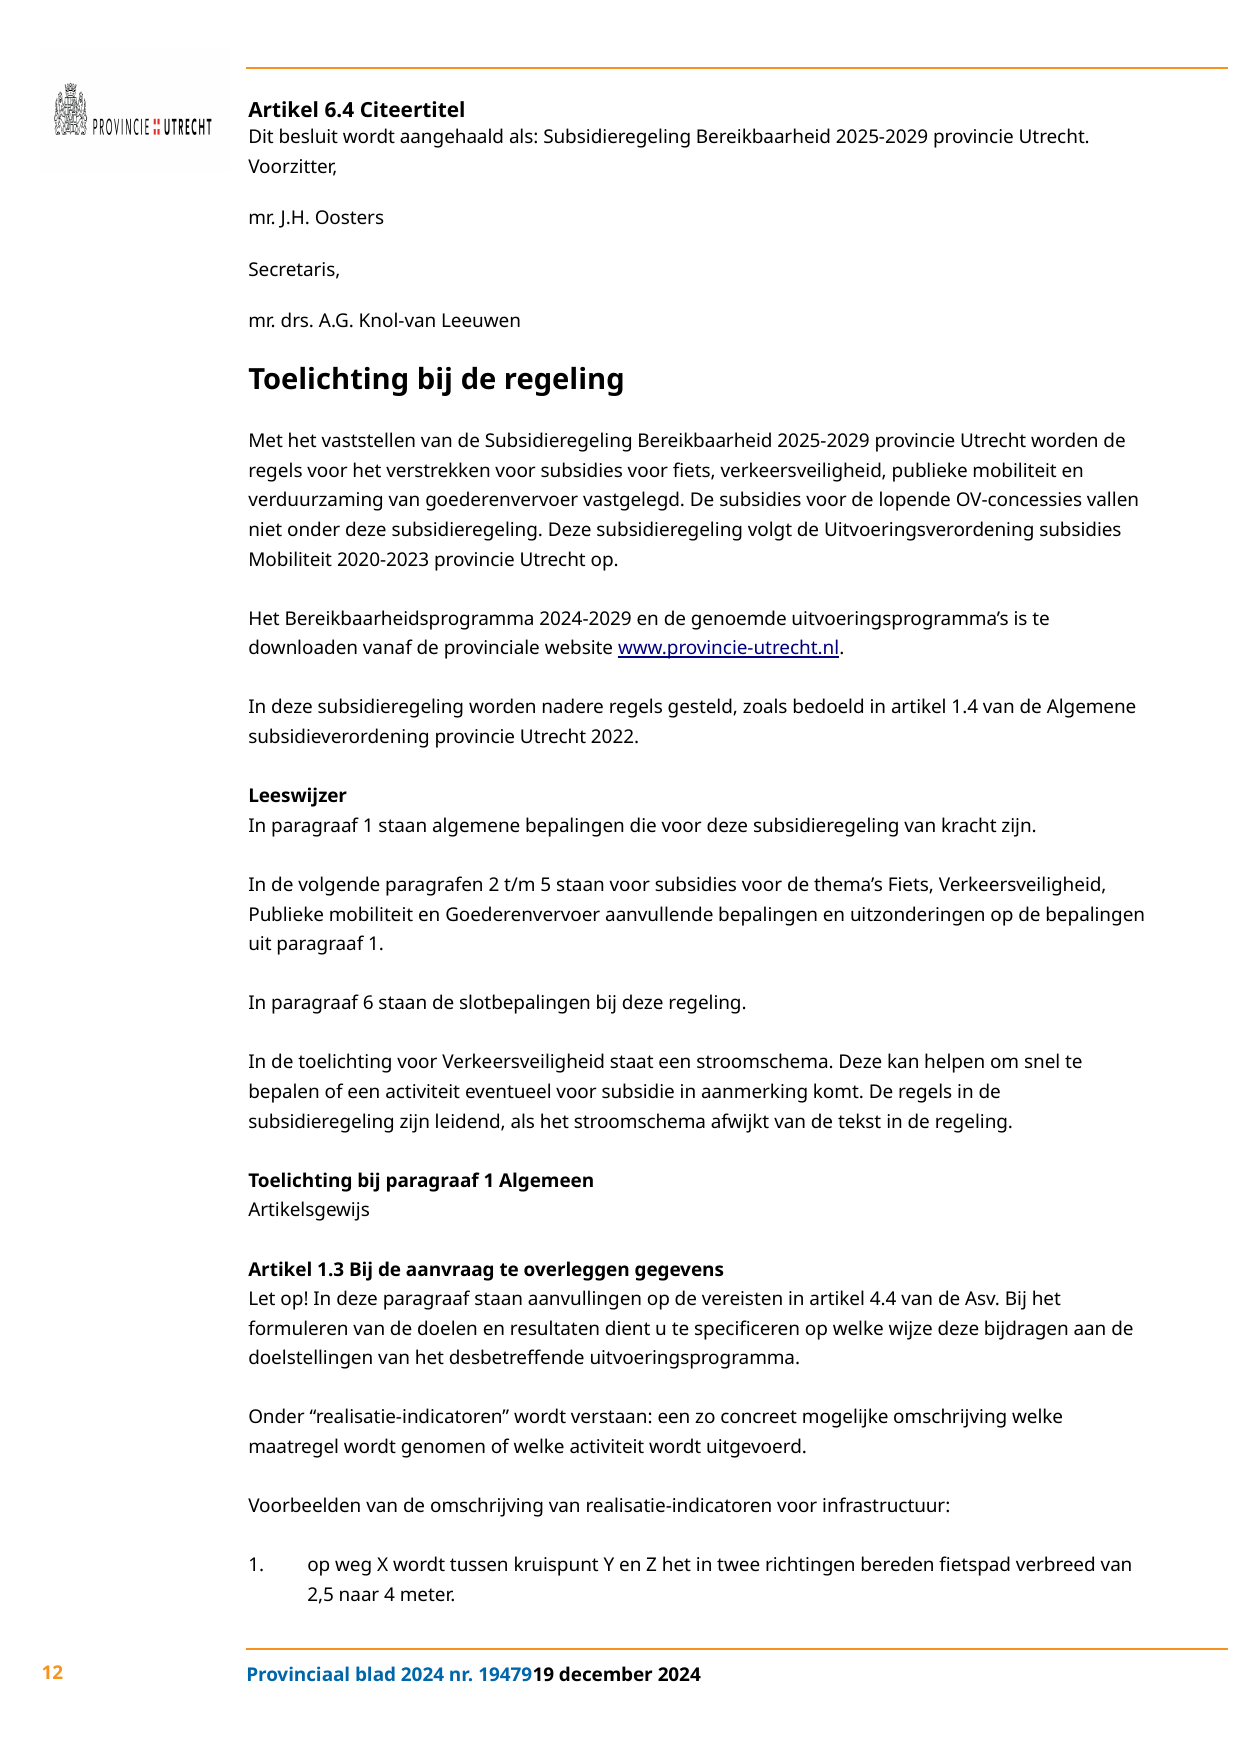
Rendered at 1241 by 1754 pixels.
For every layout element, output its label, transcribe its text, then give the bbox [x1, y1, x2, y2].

text Toelichting bij de regeling [248, 359, 1152, 398]
text Dit besluit wordt aangehaald als: Subsidieregeling Bereikbaarheid 2025-2029 provincie Utrecht. [248, 123, 1152, 149]
text Voorzitter, [248, 153, 1152, 178]
text In deze subsidieregeling worden nadere regels gesteld, zoals bedoeld in artikel 1.4 van de Algemene subsidieverordening provincie Utrecht 2022. [248, 694, 1152, 749]
list op weg X wordt tussen kruispunt Y en Z het in twee richtingen bereden fietspad verbreed van 2,5 naar 4 meter. [248, 1552, 1152, 1607]
text Onder “realisatie-indicatoren” wordt verstaan: een zo concreet mogelijke omschrijving welke maatregel wordt genomen of welke activiteit wordt uitgevoerd. [248, 1404, 1152, 1459]
text mr. J.H. Oosters [248, 204, 1152, 230]
text In paragraaf 1 staan algemene bepalingen die voor deze subsidieregeling van kracht zijn. [248, 812, 1152, 838]
text Met het vaststellen van de Subsidieregeling Bereikbaarheid 2025-2029 provincie Utrecht worden de regels voor het verstrekken voor subsidies voor fiets, verkeersveiligheid, publieke mobiliteit en verduurzaming van goederenvervoer vastgelegd. De subsidies voor de lopende OV-concessies vallen niet onder deze subsidieregeling. Deze subsidieregeling volgt de Uitvoeringsverordening subsidies Mobiliteit 2020-2023 provincie Utrecht op. [248, 427, 1152, 572]
text Voorbeelden van de omschrijving van realisatie-indicatoren voor infrastructuur: [248, 1492, 1152, 1518]
text Leeswijzer [248, 782, 1152, 808]
text In paragraaf 6 staan de slotbepalingen bij deze regeling. [248, 989, 1152, 1015]
text Secretaris, [248, 256, 1152, 281]
picture [41, 47, 231, 172]
text In de toelichting voor Verkeersveiligheid staat een stroomschema. Deze kan helpen om snel te bepalen of een activiteit eventueel voor subsidie in aanmerking komt. De regels in de subsidieregeling zijn leidend, als het stroomschema afwijkt van de tekst in de regeling. [248, 1049, 1152, 1134]
text In de volgende paragrafen 2 t/m 5 staan voor subsidies voor de thema’s Fiets, Verkeersveiligheid, Publieke mobiliteit en Goederenvervoer aanvullende bepalingen en uitzonderingen op de bepalingen uit paragraaf 1. [248, 871, 1152, 956]
text Let op! In deze paragraaf staan aanvullingen op de vereisten in artikel 4.4 van de Asv. Bij het formuleren van de doelen en resultaten dient u te specificeren op welke wijze deze bijdragen aan de doelstellingen van het desbetreffende uitvoeringsprogramma. [248, 1285, 1152, 1370]
text Artikel 1.3 Bij de aanvraag te overleggen gegevens [248, 1256, 1152, 1282]
text Artikelsgewijs [248, 1197, 1152, 1222]
text Artikel 6.4 Citeertitel [248, 95, 1152, 123]
text mr. drs. A.G. Knol-van Leeuwen [248, 307, 1152, 333]
text Het Bereikbaarheidsprogramma 2024-2029 en de genoemde uitvoeringsprogramma’s is te downloaden vanaf de provinciale website www.provincie-utrecht.nl. [248, 605, 1152, 660]
text Toelichting bij paragraaf 1 Algemeen [248, 1167, 1152, 1193]
